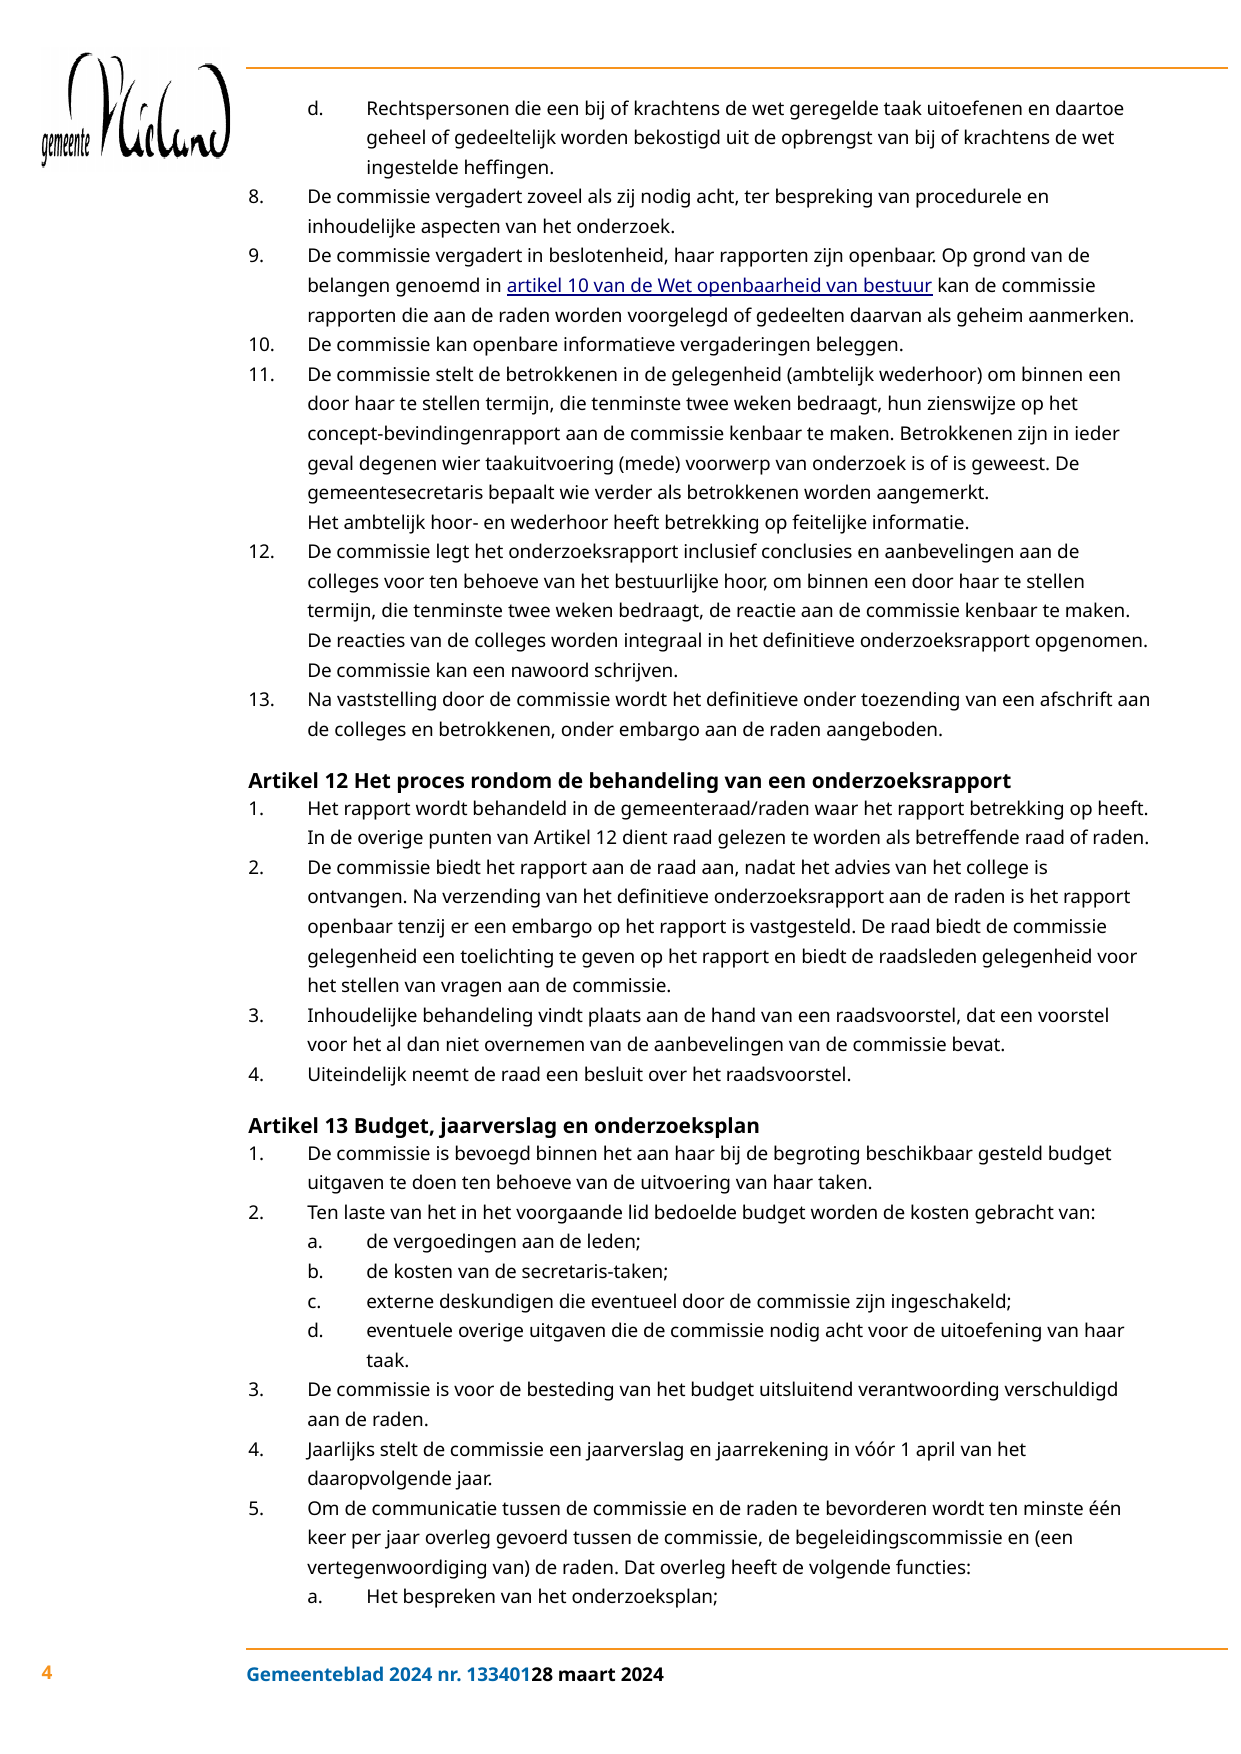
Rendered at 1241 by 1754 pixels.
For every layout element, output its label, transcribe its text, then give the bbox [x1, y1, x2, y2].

list Het bespreken van het onderzoeksplan; [307, 1584, 1152, 1609]
picture [41, 47, 231, 172]
list Jaarlijks stelt de commissie een jaarverslag en jaarrekening in vóór 1 april van het daaropvolgende jaar. [248, 1436, 1152, 1491]
list Ten laste van het in het voorgaande lid bedoelde budget worden de kosten gebracht van: [248, 1199, 1152, 1225]
list De commissie is bevoegd binnen het aan haar bij de begroting beschikbaar gesteld budget uitgaven te doen ten behoeve van de uitvoering van haar taken. [248, 1140, 1152, 1195]
list Het rapport wordt behandeld in de gemeenteraad/raden waar het rapport betrekking op heeft. In de overige punten van Artikel 12 dient raad gelezen te worden als betreffende raad of raden. [248, 795, 1152, 850]
list de vergoedingen aan de leden; [307, 1229, 1152, 1254]
list externe deskundigen die eventueel door de commissie zijn ingeschakeld; [307, 1288, 1152, 1314]
list De commissie legt het onderzoeksrapport inclusief conclusies en aanbevelingen aan de colleges voor ten behoeve van het bestuurlijke hoor, om binnen een door haar te stellen termijn, die tenminste twee weken bedraagt, de reactie aan de commissie kenbaar te maken. De reacties van de colleges worden integraal in het definitieve onderzoeksrapport opgenomen. De commissie kan een nawoord schrijven. [248, 538, 1152, 683]
list De commissie biedt het rapport aan de raad aan, nadat het advies van het college is ontvangen. Na verzending van het definitieve onderzoeksrapport aan de raden is het rapport openbaar tenzij er een embargo op het rapport is vastgesteld. De raad biedt de commissie gelegenheid een toelichting te geven op het rapport en biedt de raadsleden gelegenheid voor het stellen van vragen aan de commissie. [248, 854, 1152, 998]
list Na vaststelling door de commissie wordt het definitieve onder toezending van een afschrift aan de colleges en betrokkenen, onder embargo aan de raden aangeboden. [248, 686, 1152, 742]
list De commissie vergadert in beslotenheid, haar rapporten zijn openbaar. Op grond van de belangen genoemd in artikel 10 van de Wet openbaarheid van bestuur kan de commissie rapporten die aan de raden worden voorgelegd of gedeelten daarvan als geheim aanmerken. [248, 243, 1152, 328]
list Rechtspersonen die een bij of krachtens de wet geregelde taak uitoefenen en daartoe geheel of gedeeltelijk worden bekostigd uit de opbrengst van bij of krachtens de wet ingestelde heffingen. [307, 95, 1152, 180]
list De commissie vergadert zoveel als zij nodig acht, ter bespreking van procedurele en inhoudelijke aspecten van het onderzoek. [248, 183, 1152, 239]
list eventuele overige uitgaven die de commissie nodig acht voor de uitoefening van haar taak. [307, 1317, 1152, 1373]
list Om de communicatie tussen de commissie en de raden te bevorderen wordt ten minste één keer per jaar overleg gevoerd tussen de commissie, de begeleidingscommissie en (een vertegenwoordiging van) de raden. Dat overleg heeft de volgende functies: [248, 1495, 1152, 1580]
list De commissie kan openbare informatieve vergaderingen beleggen. [248, 331, 1152, 357]
list de kosten van de secretaris-taken; [307, 1258, 1152, 1284]
list Uiteindelijk neemt de raad een besluit over het raadsvoorstel. [248, 1061, 1152, 1087]
list De commissie stelt de betrokkenen in de gelegenheid (ambtelijk wederhoor) om binnen een door haar te stellen termijn, die tenminste twee weken bedraagt, hun zienswijze op het concept-bevindingenrapport aan de commissie kenbaar te maken. Betrokkenen zijn in ieder geval degenen wier taakuitvoering (mede) voorwerp van onderzoek is of is geweest. De gemeentesecretaris bepaalt wie verder als betrokkenen worden aangemerkt. [248, 361, 1152, 505]
list De commissie is voor de besteding van het budget uitsluitend verantwoording verschuldigd aan de raden. [248, 1377, 1152, 1432]
list Het ambtelijk hoor- en wederhoor heeft betrekking op feitelijke informatie. [248, 509, 1152, 535]
text Artikel 13 Budget, jaarverslag en onderzoeksplan [248, 1112, 1152, 1140]
list Inhoudelijke behandeling vindt plaats aan de hand van een raadsvoorstel, dat een voorstel voor het al dan niet overnemen van de aanbevelingen van de commissie bevat. [248, 1002, 1152, 1057]
text Artikel 12 Het proces rondom de behandeling van een onderzoeksrapport [248, 766, 1152, 795]
